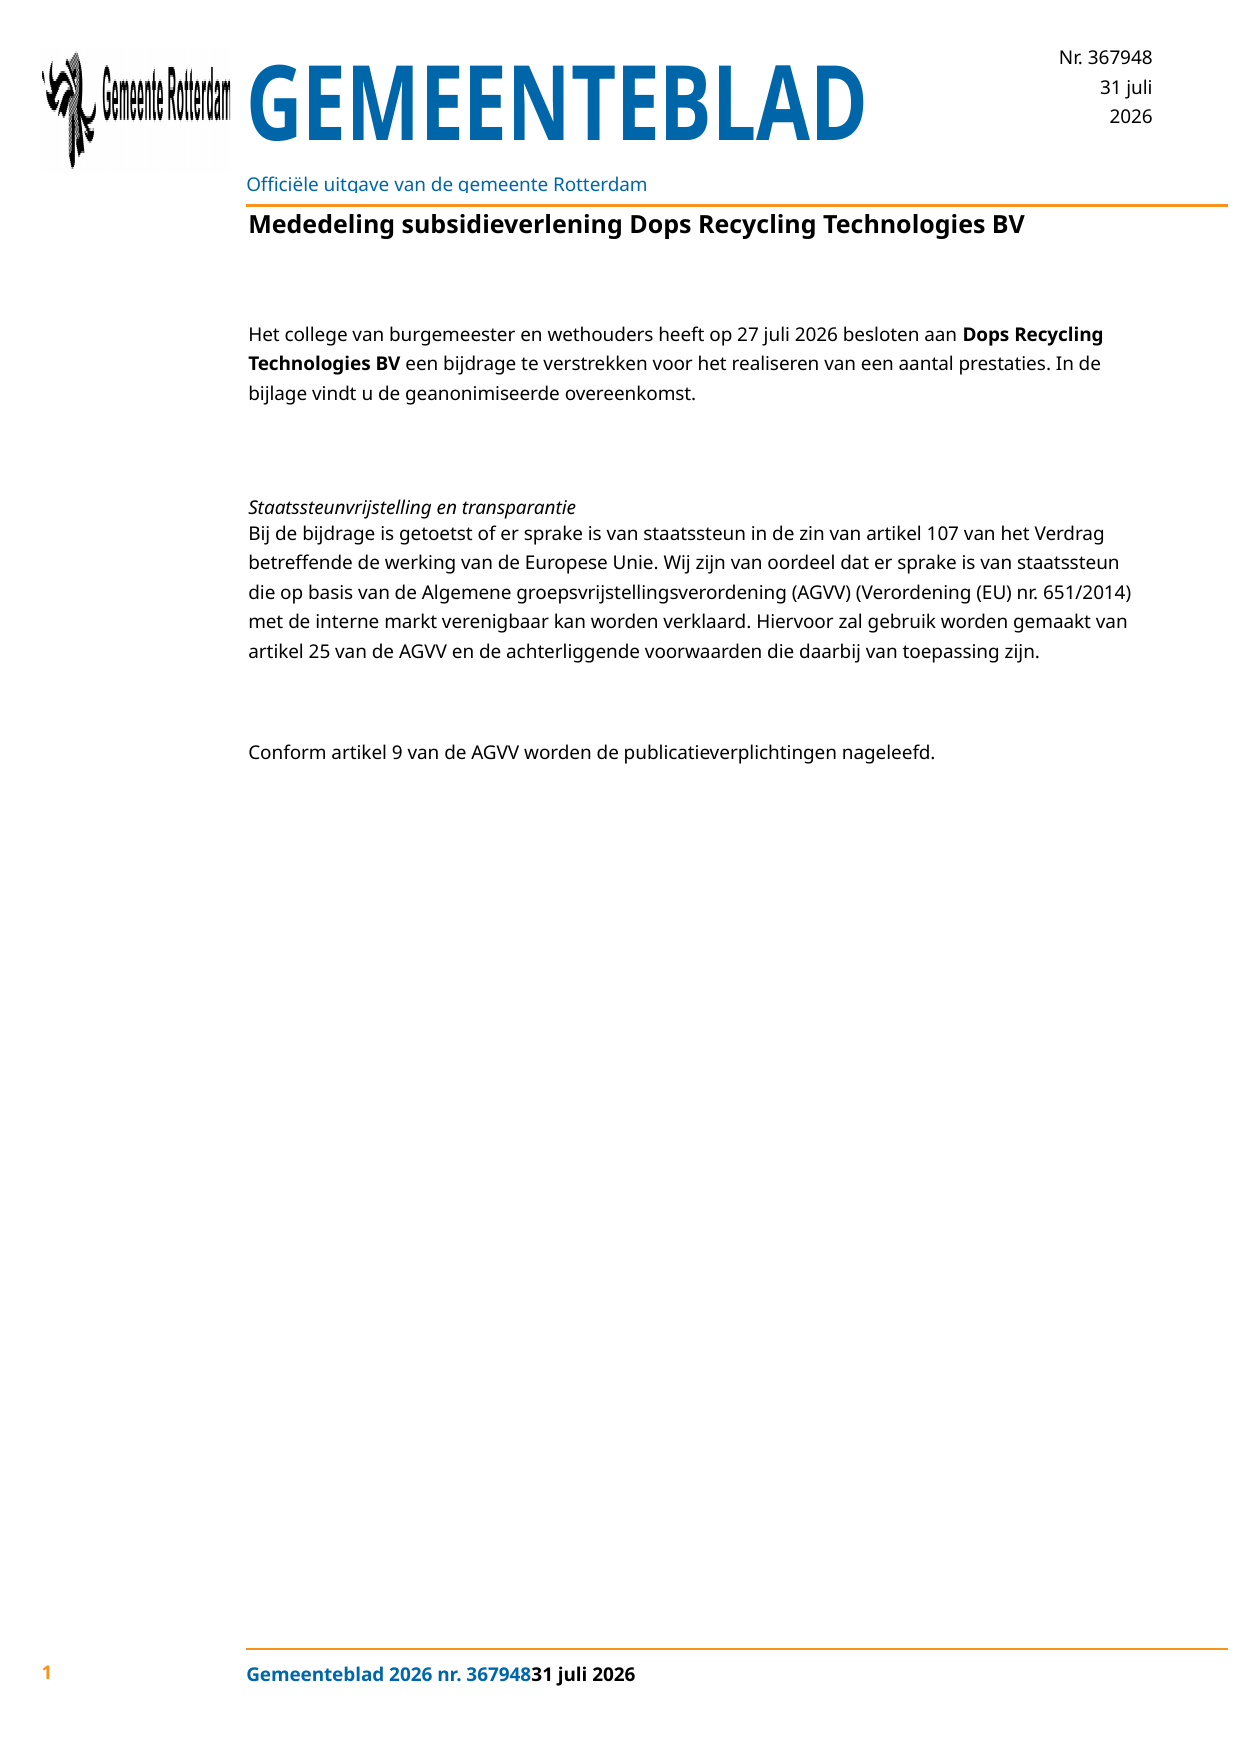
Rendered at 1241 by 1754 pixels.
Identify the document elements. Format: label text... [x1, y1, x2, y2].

text Mededeling subsidieverlening Dops Recycling Technologies BV [248, 207, 1152, 241]
text Staatssteunvrijstelling en transparantie [248, 494, 1152, 520]
text Conform artikel 9 van de AGVV worden de publicatieverplichtingen nageleefd. [248, 739, 1152, 765]
text Bij de bijdrage is getoetst of er sprake is van staatssteun in de zin van artikel 107 van het Verdrag betreffende de werking van de Europese Unie. Wij zijn van oordeel dat er sprake is van staatssteun die op basis van de Algemene groepsvrijstellingsverordening (AGVV) (Verordening (EU) nr. 651/2014) met de interne markt verenigbaar kan worden verklaard. Hiervoor zal gebruik worden gemaakt van artikel 25 van de AGVV en de achterliggende voorwaarden die daarbij van toepassing zijn. [248, 520, 1152, 664]
picture [41, 47, 231, 172]
text Het college van burgemeester en wethouders heeft op 27 juli 2026 besloten aan Dops Recycling Technologies BV een bijdrage te verstrekken voor het realiseren van een aantal prestaties. In de bijlage vindt u de geanonimiseerde overeenkomst. [248, 321, 1152, 406]
